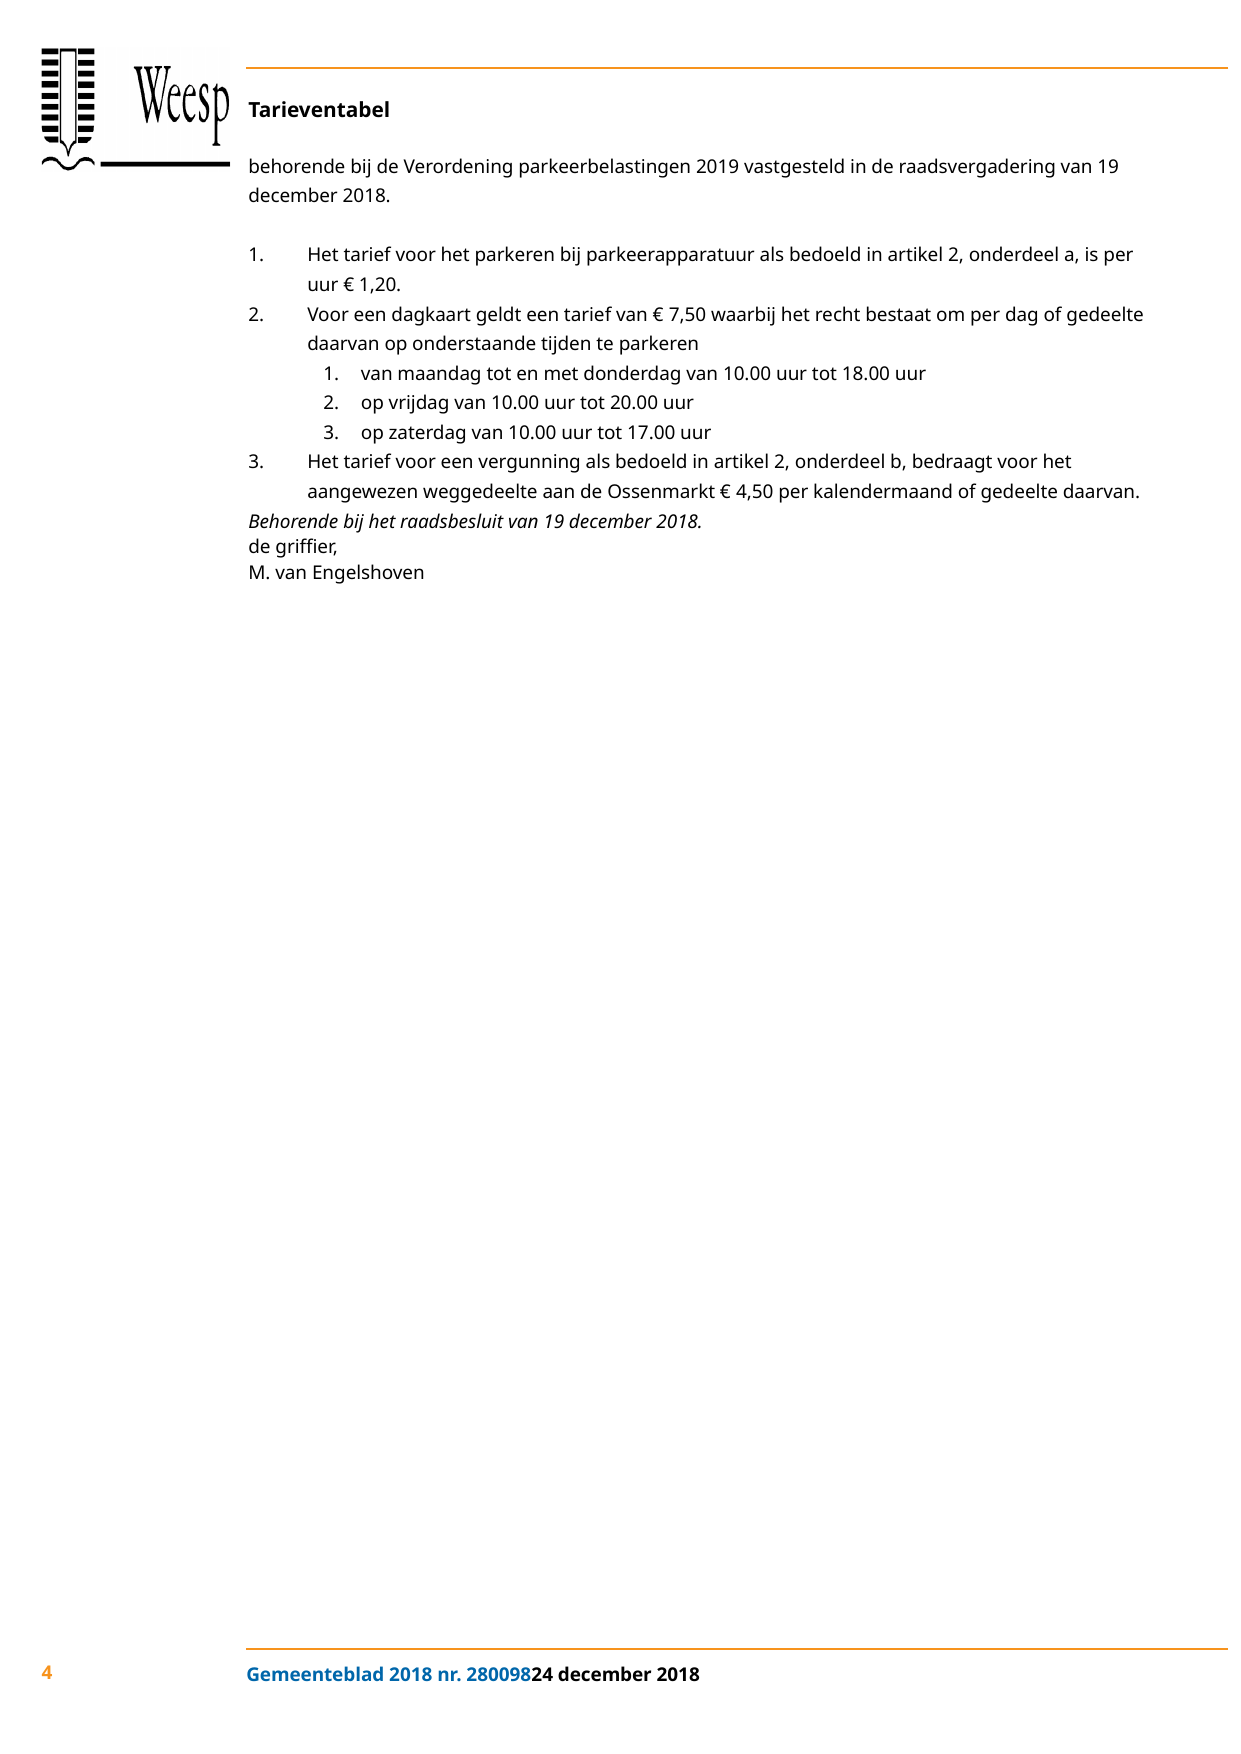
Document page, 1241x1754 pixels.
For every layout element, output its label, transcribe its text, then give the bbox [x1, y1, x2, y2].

text behorende bij de Verordening parkeerbelastingen 2019 vastgesteld in de raadsvergadering van 19 december 2018. [248, 153, 1152, 208]
list op zaterdag van 10.00 uur tot 17.00 uur [323, 419, 1152, 445]
text de griffier, [248, 534, 1152, 559]
text Behorende bij het raadsbesluit van 19 december 2018. [248, 508, 1152, 534]
list op vrijdag van 10.00 uur tot 20.00 uur [323, 389, 1152, 415]
list Het tarief voor het parkeren bij parkeerapparatuur als bedoeld in artikel 2, onderdeel a, is per uur € 1,20. [248, 242, 1152, 297]
text Tarieventabel [248, 95, 1152, 123]
list van maandag tot en met donderdag van 10.00 uur tot 18.00 uur [323, 360, 1152, 386]
list Voor een dagkaart geldt een tarief van € 7,50 waarbij het recht bestaat om per dag of gedeelte daarvan op onderstaande tijden te parkeren [248, 301, 1152, 356]
list Het tarief voor een vergunning als bedoeld in artikel 2, onderdeel b, bedraagt voor het aangewezen weggedeelte aan de Ossenmarkt € 4,50 per kalendermaand of gedeelte daarvan. [248, 449, 1152, 504]
picture [41, 47, 231, 172]
text M. van Engelshoven [248, 559, 1152, 585]
